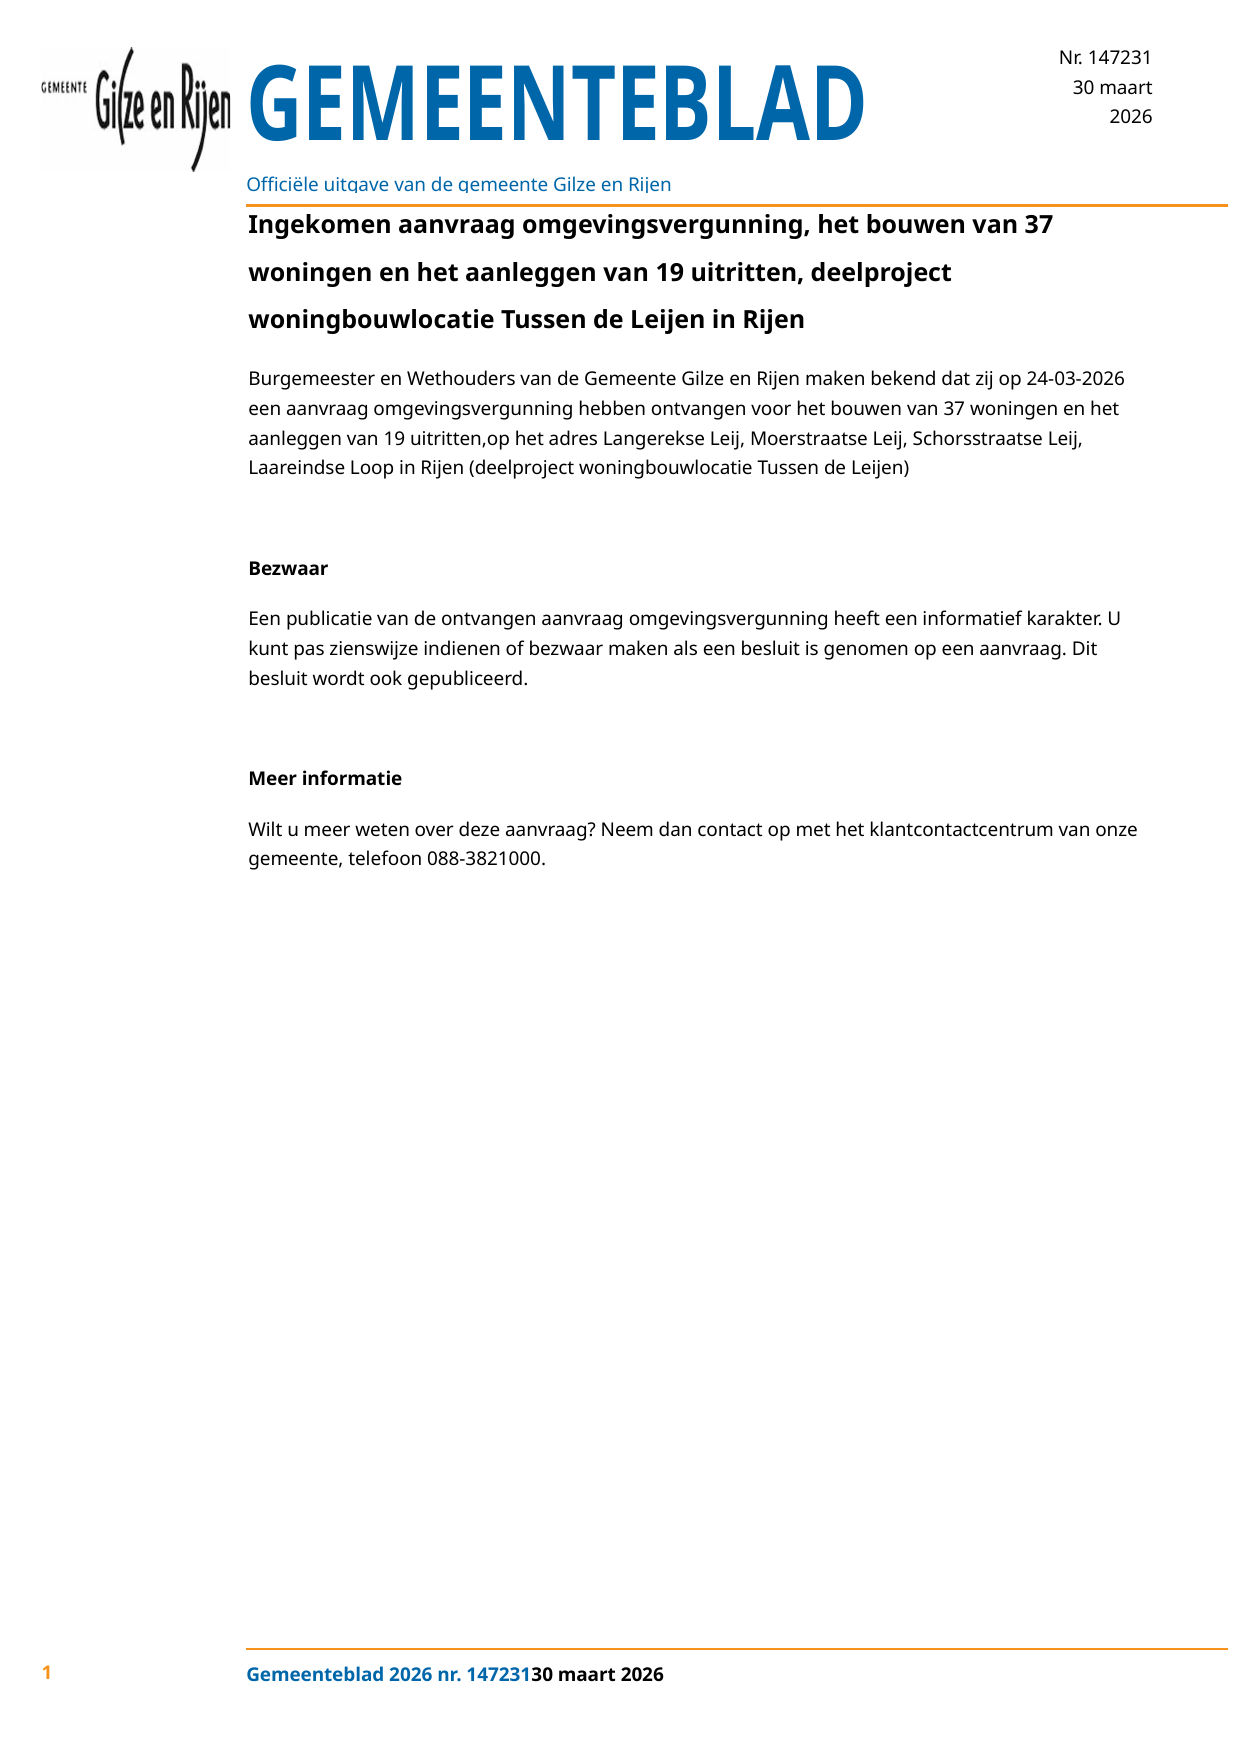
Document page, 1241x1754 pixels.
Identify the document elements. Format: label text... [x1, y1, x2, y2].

text Een publicatie van de ontvangen aanvraag omgevingsvergunning heeft een informatief karakter. U kunt pas zienswijze indienen of bezwaar maken als een besluit is genomen op een aanvraag. Dit besluit wordt ook gepubliceerd. [248, 606, 1152, 690]
text Burgemeester en Wethouders van de Gemeente Gilze en Rijen maken bekend dat zij op 24-03-2026 een aanvraag omgevingsvergunning hebben ontvangen voor het bouwen van 37 woningen en het aanleggen van 19 uitritten,op het adres Langerekse Leij, Moerstraatse Leij, Schorsstraatse Leij, Laareindse Loop in Rijen (deelproject woningbouwlocatie Tussen de Leijen) [248, 366, 1152, 480]
text Ingekomen aanvraag omgevingsvergunning, het bouwen van 37 woningen en het aanleggen van 19 uitritten, deelproject woningbouwlocatie Tussen de Leijen in Rijen [248, 207, 1152, 336]
text Wilt u meer weten over deze aanvraag? Neem dan contact op met het klantcontactcentrum van onze gemeente, telefoon 088-3821000. [248, 816, 1152, 871]
text Meer informatie [248, 766, 1152, 791]
picture [41, 47, 231, 172]
text Bezwaar [248, 555, 1152, 581]
